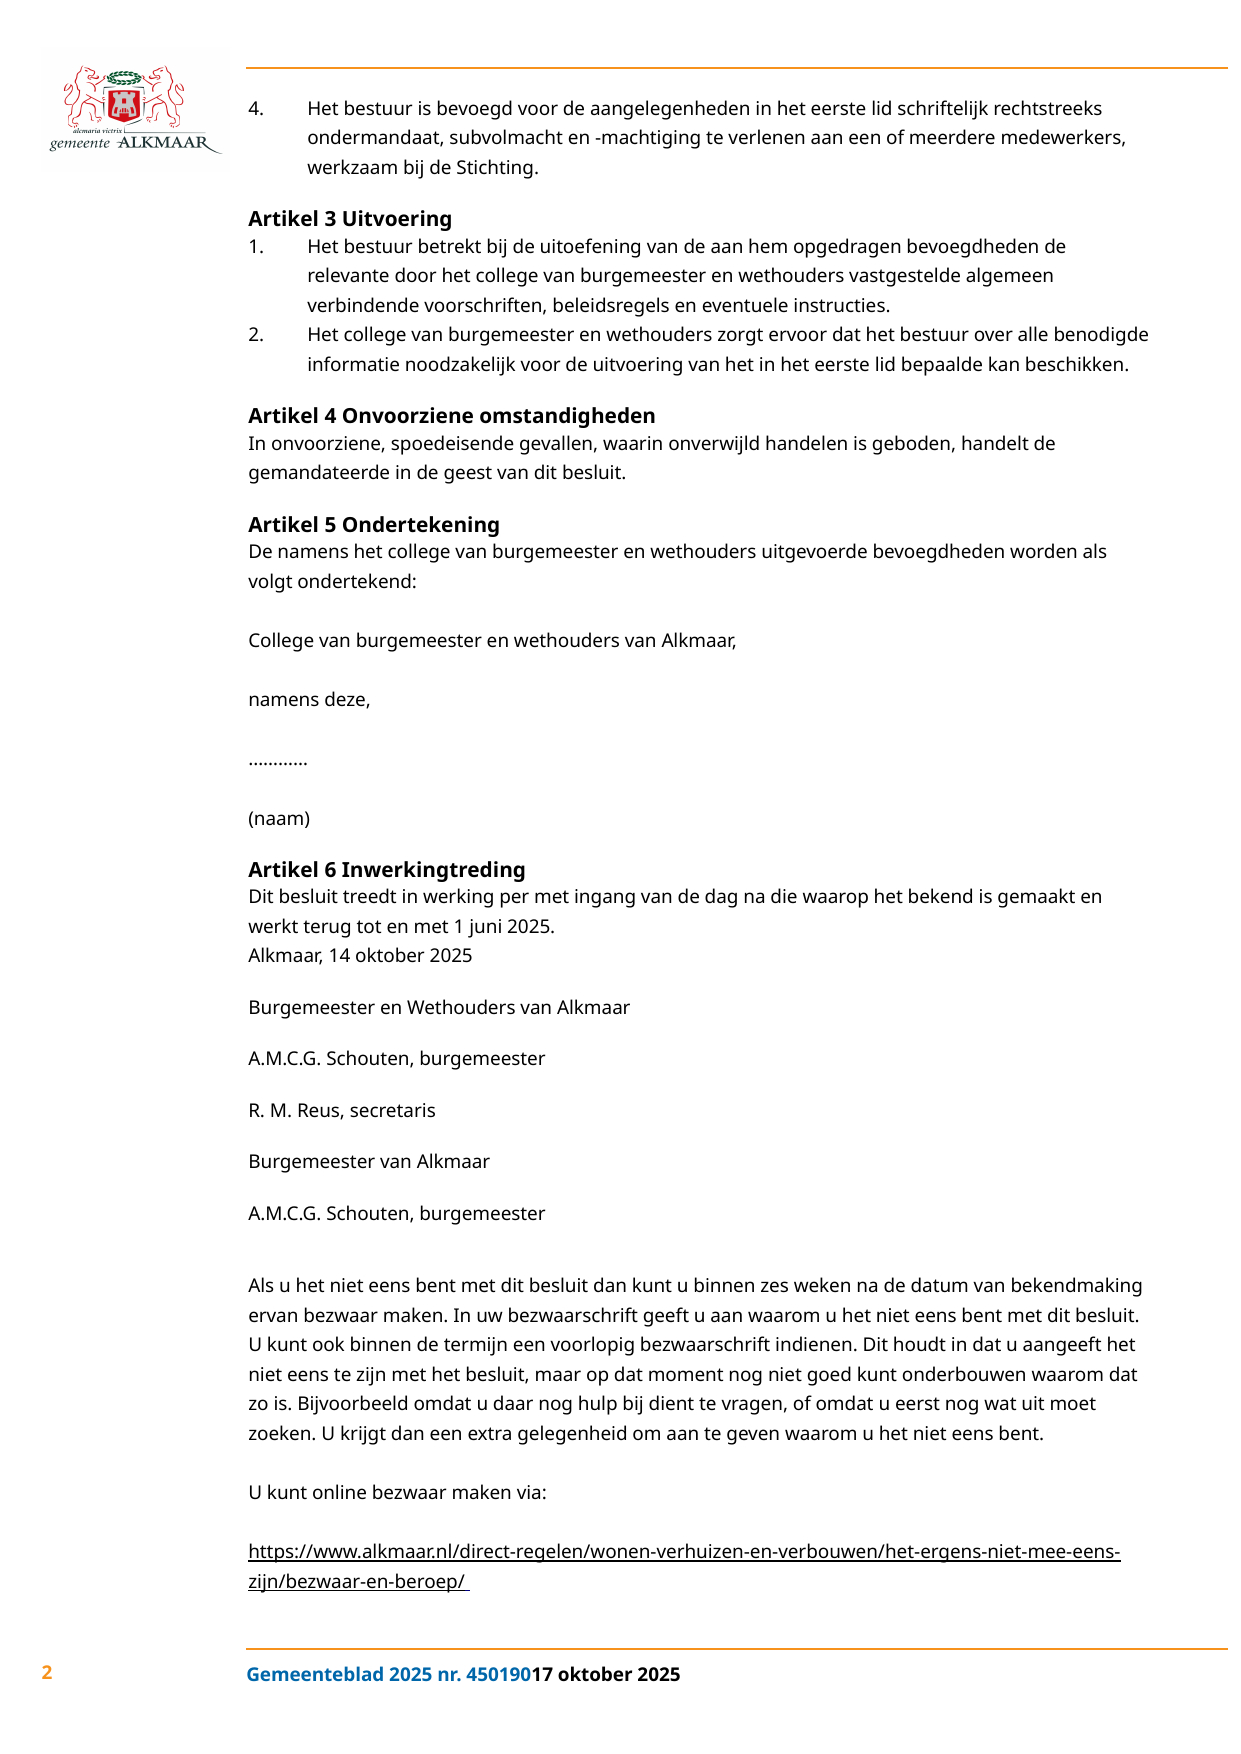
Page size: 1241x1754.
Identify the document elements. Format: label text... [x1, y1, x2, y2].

list Het college van burgemeester en wethouders zorgt ervoor dat het bestuur over alle benodigde informatie noodzakelijk voor de uitvoering van het in het eerste lid bepaalde kan beschikken. [248, 322, 1152, 377]
text De namens het college van burgemeester en wethouders uitgevoerde bevoegdheden worden als volgt ondertekend: [248, 538, 1152, 594]
text A.M.C.G. Schouten, burgemeester [248, 1200, 1152, 1226]
text Burgemeester en Wethouders van Alkmaar [248, 994, 1152, 1020]
text A.M.C.G. Schouten, burgemeester [248, 1046, 1152, 1071]
text In onvoorziene, spoedeisende gevallen, waarin onverwijld handelen is geboden, handelt de gemandateerde in de geest van dit besluit. [248, 430, 1152, 485]
text Artikel 5 Ondertekening [248, 510, 1152, 538]
text U kunt online bezwaar maken via: [248, 1479, 1152, 1505]
text https://www.alkmaar.nl/direct-regelen/wonen-verhuizen-en-verbouwen/het-ergens-niet-mee-eens-zijn/bezwaar-en-beroep/ [248, 1538, 1152, 1594]
text Als u het niet eens bent met dit besluit dan kunt u binnen zes weken na de datum van bekendmaking ervan bezwaar maken. In uw bezwaarschrift geeft u aan waarom u het niet eens bent met dit besluit. U kunt ook binnen de termijn een voorlopig bezwaarschrift indienen. Dit houdt in dat u aangeeft het niet eens te zijn met het besluit, maar op dat moment nog niet goed kunt onderbouwen waarom dat zo is. Bijvoorbeeld omdat u daar nog hulp bij dient te vragen, of omdat u eerst nog wat uit moet zoeken. U krijgt dan een extra gelegenheid om aan te geven waarom u het niet eens bent. [248, 1272, 1152, 1446]
text Artikel 4 Onvoorziene omstandigheden [248, 402, 1152, 430]
text Artikel 6 Inwerkingtreding [248, 855, 1152, 883]
text (naam) [248, 805, 1152, 830]
text namens deze, [248, 686, 1152, 712]
text Burgemeester van Alkmaar [248, 1148, 1152, 1174]
list Het bestuur is bevoegd voor de aangelegenheden in het eerste lid schriftelijk rechtstreeks ondermandaat, subvolmacht en -machtiging te verlenen aan een of meerdere medewerkers, werkzaam bij de Stichting. [248, 95, 1152, 180]
picture [41, 47, 231, 172]
text Dit besluit treedt in werking per met ingang van de dag na die waarop het bekend is gemaakt en werkt terug tot en met 1 juni 2025. [248, 883, 1152, 939]
text College van burgemeester en wethouders van Alkmaar, [248, 627, 1152, 653]
text ………… [248, 746, 1152, 771]
text R. M. Reus, secretaris [248, 1097, 1152, 1123]
text Alkmaar, 14 oktober 2025 [248, 943, 1152, 968]
list Het bestuur betrekt bij de uitoefening van de aan hem opgedragen bevoegdheden de relevante door het college van burgemeester en wethouders vastgestelde algemeen verbindende voorschriften, beleidsregels en eventuele instructies. [248, 233, 1152, 318]
text Artikel 3 Uitvoering [248, 204, 1152, 233]
